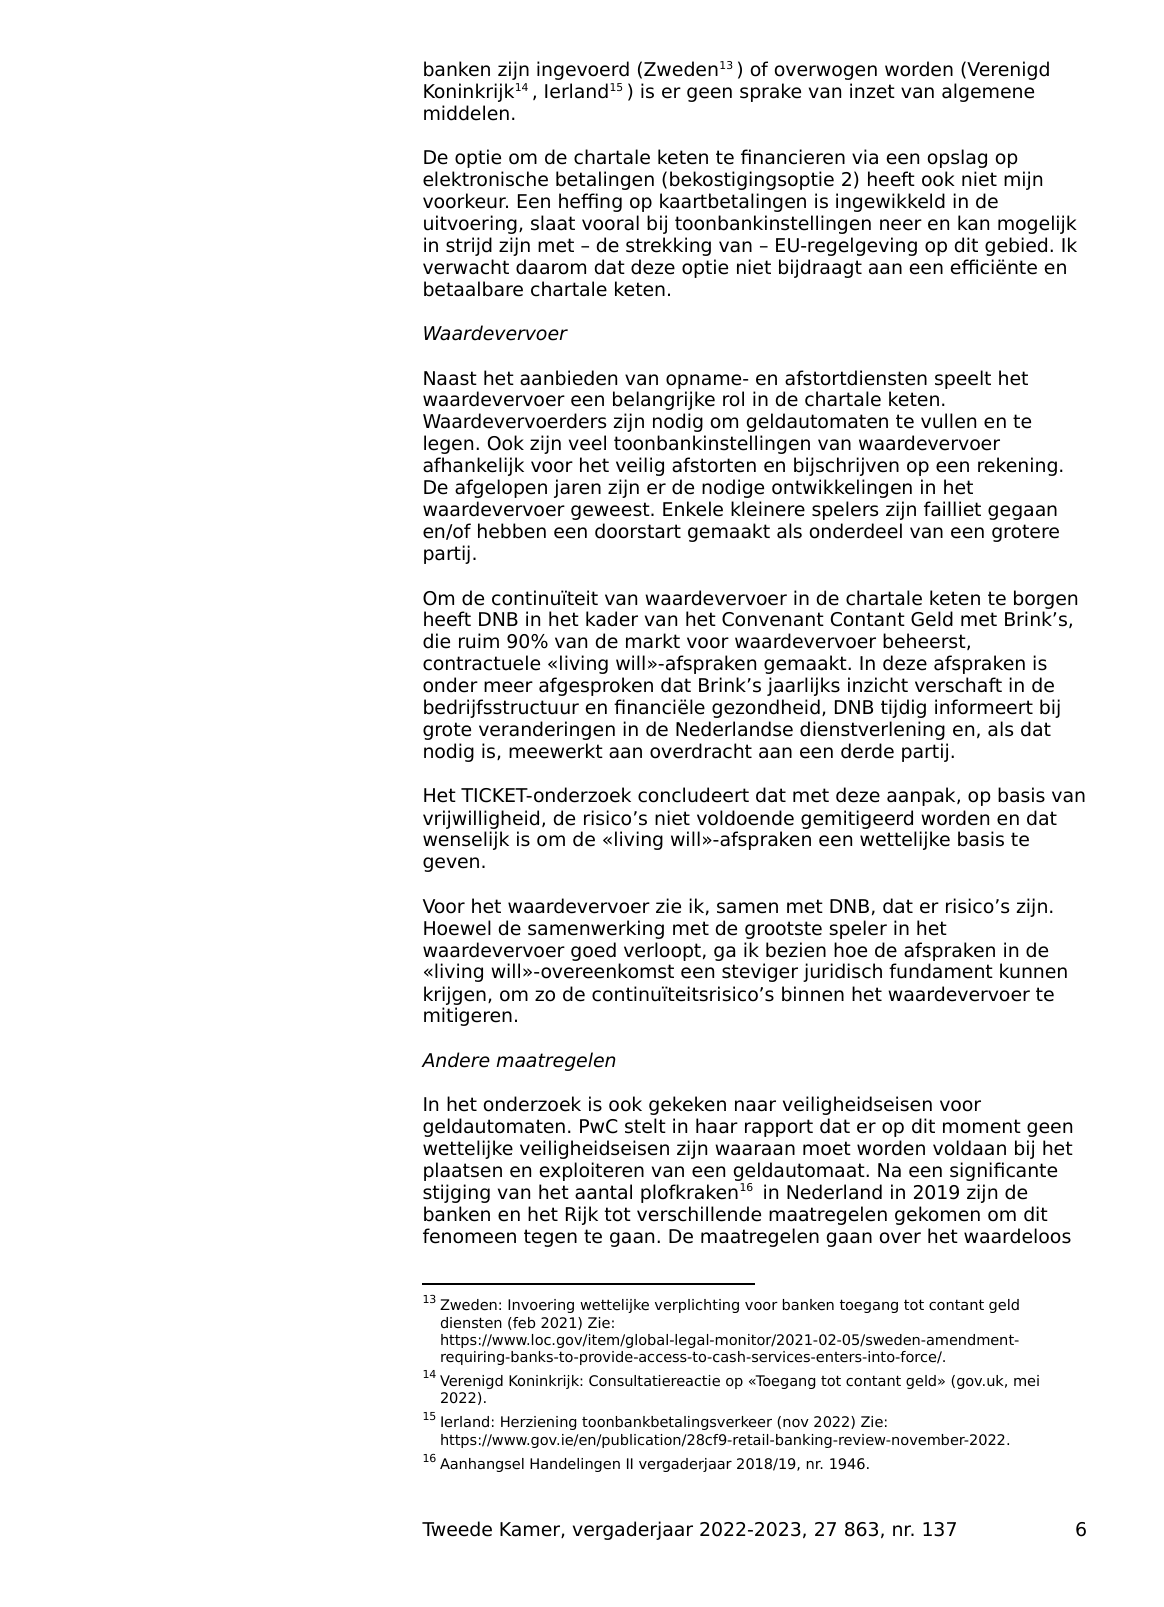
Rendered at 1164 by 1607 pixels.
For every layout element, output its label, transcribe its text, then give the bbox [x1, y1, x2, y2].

text Zweden: Invoering wettelijke verplichting voor banken toegang tot contant geld diensten (feb 2021) Zie: https://www.loc.gov/item/global-legal-monitor/2021-02-05/sweden-amendment-requiring-banks-to-provide-access-to-cash-services-enters-into-force/. [422, 1293, 1087, 1366]
text Om de continuïteit van waardevervoer in de chartale keten te borgen heeft DNB in het kader van het Convenant Contant Geld met Brink’s, die ruim 90% van de markt voor waardevervoer beheerst, contractuele «living will»-afspraken gemaakt. In deze afspraken is onder meer afgesproken dat Brink’s jaarlijks inzicht verschaft in de bedrijfsstructuur en financiële gezondheid, DNB tijdig informeert bij grote veranderingen in de Nederlandse dienstverlening en, als dat nodig is, meewerkt aan overdracht aan een derde partij. [422, 587, 1087, 763]
text Naast het aanbieden van opname- en afstortdiensten speelt het waardevervoer een belangrijke rol in de chartale keten. Waardevervoerders zijn nodig om geldautomaten te vullen en te legen. Ook zijn veel toonbankinstellingen van waardevervoer afhankelijk voor het veilig afstorten en bijschrijven op een rekening. De afgelopen jaren zijn er de nodige ontwikkelingen in het waardevervoer geweest. Enkele kleinere spelers zijn failliet gegaan en/of hebben een doorstart gemaakt als onderdeel van een grotere partij. [422, 367, 1087, 565]
text Ierland: Herziening toonbankbetalingsverkeer (nov 2022) Zie: https://www.gov.ie/en/publication/28cf9-retail-banking-review-november-2022. [422, 1410, 1087, 1449]
subtitle Waardevervoer [422, 323, 1087, 345]
text Voor het waardevervoer zie ik, samen met DNB, dat er risico’s zijn. Hoewel de samenwerking met de grootste speler in het waardevervoer goed verloopt, ga ik bezien hoe de afspraken in de «living will»-overeenkomst een steviger juridisch fundament kunnen krijgen, om zo de continuïteitsrisico’s binnen het waardevervoer te mitigeren. [422, 896, 1087, 1027]
subtitle Andere maatregelen [422, 1049, 1087, 1072]
text De optie om de chartale keten te financieren via een opslag op elektronische betalingen (bekostigingsoptie 2) heeft ook niet mijn voorkeur. Een heffing op kaartbetalingen is ingewikkeld in de uitvoering, slaat vooral bij toonbankinstellingen neer en kan mogelijk in strijd zijn met – de strekking van – EU-regelgeving op dit gebied. Ik verwacht daarom dat deze optie niet bijdraagt aan een efficiënte en betaalbare chartale keten. [422, 147, 1087, 301]
text banken zijn ingevoerd (Zweden) of overwogen worden (Verenigd Koninkrijk, Ierland) is er geen sprake van inzet van algemene middelen. [422, 59, 1087, 125]
text Verenigd Koninkrijk: Consultatiereactie op «Toegang tot contant geld» (gov.uk, mei 2022). [422, 1368, 1087, 1407]
text In het onderzoek is ook gekeken naar veiligheidseisen voor geldautomaten. PwC stelt in haar rapport dat er op dit moment geen wettelijke veiligheidseisen zijn waaraan moet worden voldaan bij het plaatsen en exploiteren van een geldautomaat. Na een significante stijging van het aantal plofkraken in Nederland in 2019 zijn de banken en het Rijk tot verschillende maatregelen gekomen om dit fenomeen tegen te gaan. De maatregelen gaan over het waardeloos [422, 1094, 1087, 1248]
text Het TICKET-onderzoek concludeert dat met deze aanpak, op basis van vrijwilligheid, de risico’s niet voldoende gemitigeerd worden en dat wenselijk is om de «living will»-afspraken een wettelijke basis te geven. [422, 785, 1087, 873]
text Aanhangsel Handelingen II vergaderjaar 2018/19, nr. 1946. [422, 1452, 1087, 1474]
